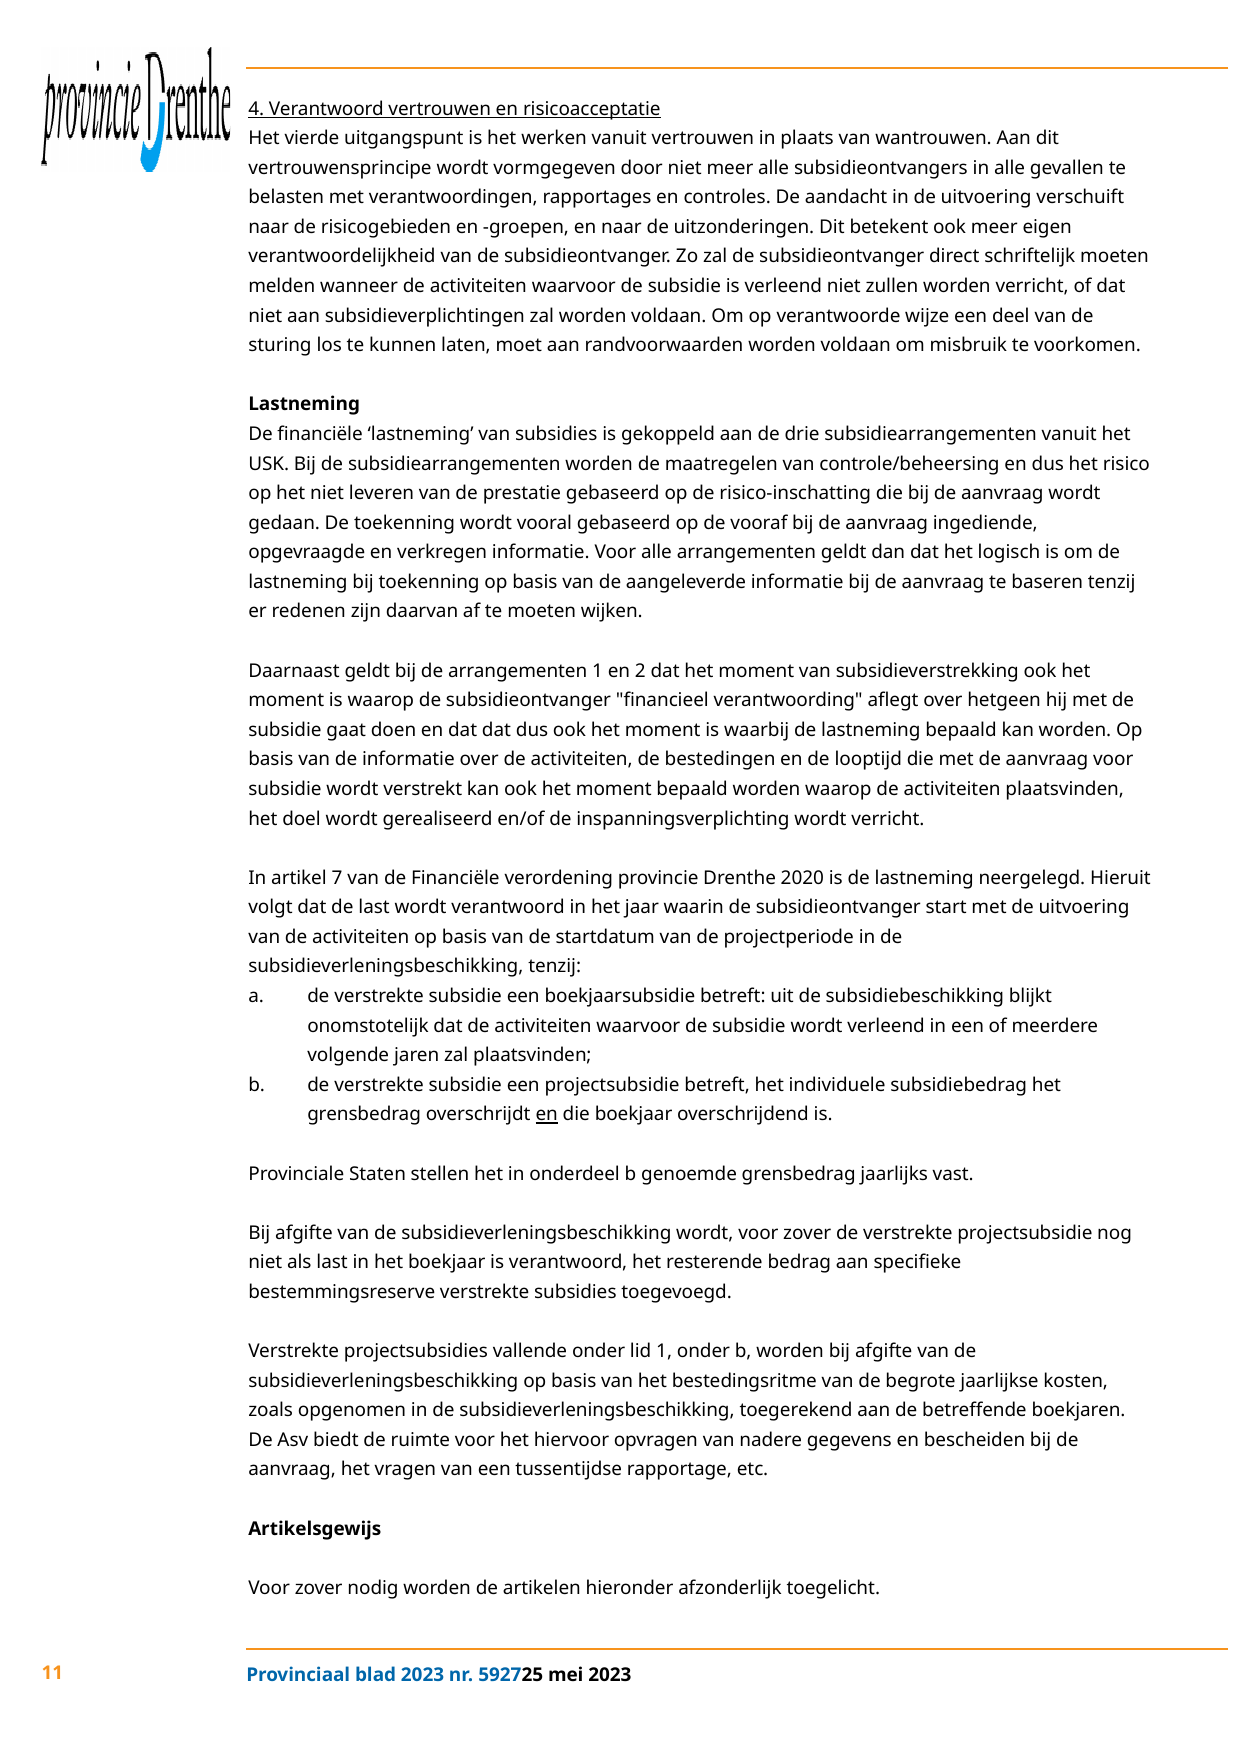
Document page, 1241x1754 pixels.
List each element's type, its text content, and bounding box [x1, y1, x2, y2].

text Het vierde uitgangspunt is het werken vanuit vertrouwen in plaats van wantrouwen. Aan dit vertrouwensprincipe wordt vormgegeven door niet meer alle subsidieontvangers in alle gevallen te belasten met verantwoordingen, rapportages en controles. De aandacht in de uitvoering verschuift naar de risicogebieden en -groepen, en naar de uitzonderingen. Dit betekent ook meer eigen verantwoordelijkheid van de subsidieontvanger. Zo zal de subsidieontvanger direct schriftelijk moeten melden wanneer de activiteiten waarvoor de subsidie is verleend niet zullen worden verricht, of dat niet aan subsidieverplichtingen zal worden voldaan. Om op verantwoorde wijze een deel van de sturing los te kunnen laten, moet aan randvoorwaarden worden voldaan om misbruik te voorkomen. [248, 124, 1152, 357]
picture [41, 47, 231, 172]
text De financiële ‘lastneming’ van subsidies is gekoppeld aan de drie subsidiearrangementen vanuit het USK. Bij de subsidiearrangementen worden de maatregelen van controle/beheersing en dus het risico op het niet leveren van de prestatie gebaseerd op de risico-inschatting die bij de aanvraag wordt gedaan. De toekenning wordt vooral gebaseerd op de vooraf bij de aanvraag ingediende, opgevraagde en verkregen informatie. Voor alle arrangementen geldt dan dat het logisch is om de lastneming bij toekenning op basis van de aangeleverde informatie bij de aanvraag te baseren tenzij er redenen zijn daarvan af te moeten wijken. [248, 420, 1152, 623]
list de verstrekte subsidie een boekjaarsubsidie betreft: uit de subsidiebeschikking blijkt onomstotelijk dat de activiteiten waarvoor de subsidie wordt verleend in een of meerdere volgende jaren zal plaatsvinden; [248, 982, 1152, 1067]
text Provinciale Staten stellen het in onderdeel b genoemde grensbedrag jaarlijks vast. [248, 1160, 1152, 1186]
text Daarnaast geldt bij de arrangementen 1 en 2 dat het moment van subsidieverstrekking ook het moment is waarop de subsidieontvanger "financieel verantwoording" aflegt over hetgeen hij met de subsidie gaat doen en dat dat dus ook het moment is waarbij de lastneming bepaald kan worden. Op basis van de informatie over de activiteiten, de bestedingen en de looptijd die met de aanvraag voor subsidie wordt verstrekt kan ook het moment bepaald worden waarop de activiteiten plaatsvinden, het doel wordt gerealiseerd en/of de inspanningsverplichting wordt verricht. [248, 657, 1152, 831]
text Voor zover nodig worden de artikelen hieronder afzonderlijk toegelicht. [248, 1574, 1152, 1600]
text In artikel 7 van de Financiële verordening provincie Drenthe 2020 is de lastneming neergelegd. Hieruit volgt dat de last wordt verantwoord in het jaar waarin de subsidieontvanger start met de uitvoering van de activiteiten op basis van de startdatum van de projectperiode in de subsidieverleningsbeschikking, tenzij: [248, 864, 1152, 978]
text Lastneming [248, 391, 1152, 416]
text Artikelsgewijs [248, 1515, 1152, 1541]
text Verstrekte projectsubsidies vallende onder lid 1, onder b, worden bij afgifte van de subsidieverleningsbeschikking op basis van het bestedingsritme van de begrote jaarlijkse kosten, zoals opgenomen in de subsidieverleningsbeschikking, toegerekend aan de betreffende boekjaren. De Asv biedt de ruimte voor het hiervoor opvragen van nadere gegevens en bescheiden bij de aanvraag, het vragen van een tussentijdse rapportage, etc. [248, 1337, 1152, 1481]
text Bij afgifte van de subsidieverleningsbeschikking wordt, voor zover de verstrekte projectsubsidie nog niet als last in het boekjaar is verantwoord, het resterende bedrag aan specifieke bestemmingsreserve verstrekte subsidies toegevoegd. [248, 1219, 1152, 1304]
list de verstrekte subsidie een projectsubsidie betreft, het individuele subsidiebedrag het grensbedrag overschrijdt en die boekjaar overschrijdend is. [248, 1071, 1152, 1126]
text 4. Verantwoord vertrouwen en risicoacceptatie [248, 95, 1152, 121]
